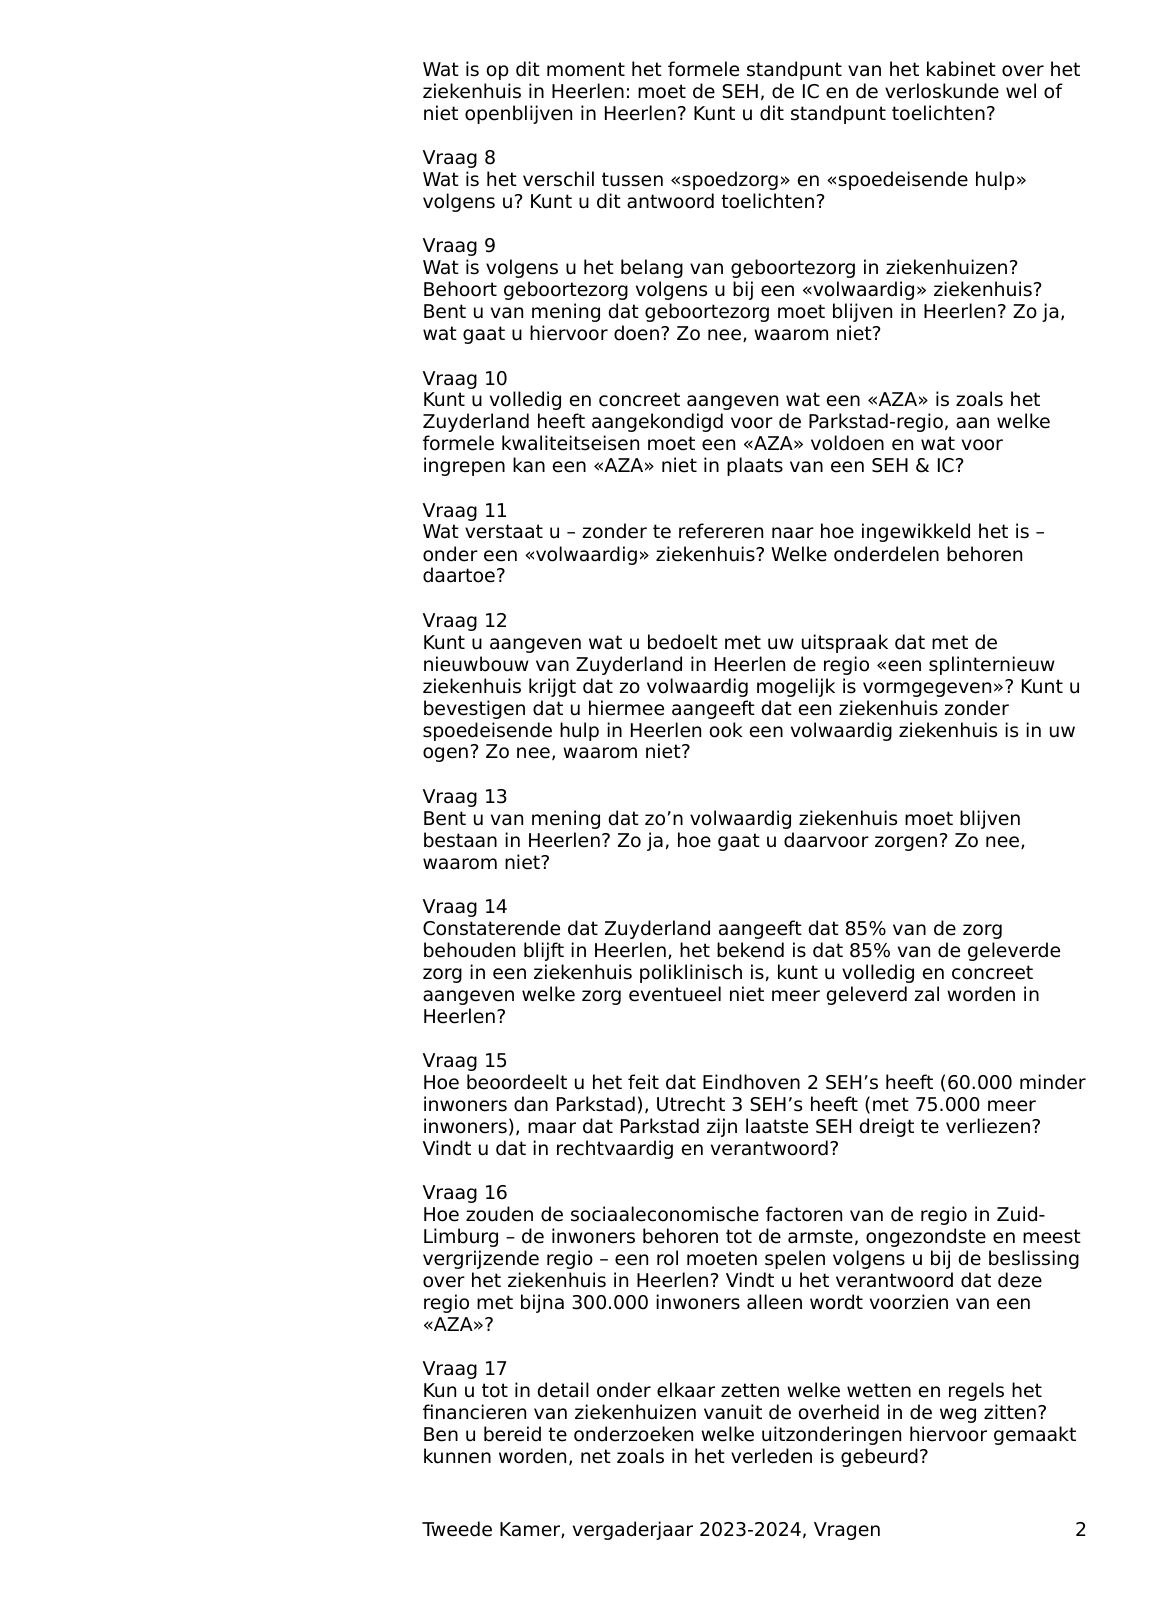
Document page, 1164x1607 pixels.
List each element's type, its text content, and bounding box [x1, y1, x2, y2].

text Vraag 17 [422, 1358, 1087, 1380]
text Hoe zouden de sociaaleconomische factoren van de regio in Zuid-Limburg – de inwoners behoren tot de armste, ongezondste en meest vergrijzende regio – een rol moeten spelen volgens u bij de beslissing over het ziekenhuis in Heerlen? Vindt u het verantwoord dat deze regio met bijna 300.000 inwoners alleen wordt voorzien van een «AZA»? [422, 1204, 1087, 1336]
text Kunt u aangeven wat u bedoelt met uw uitspraak dat met de nieuwbouw van Zuyderland in Heerlen de regio «een splinternieuw ziekenhuis krijgt dat zo volwaardig mogelijk is vormgegeven»? Kunt u bevestigen dat u hiermee aangeeft dat een ziekenhuis zonder spoedeisende hulp in Heerlen ook een volwaardig ziekenhuis is in uw ogen? Zo nee, waarom niet? [422, 632, 1087, 763]
text Kunt u volledig en concreet aangeven wat een «AZA» is zoals het Zuyderland heeft aangekondigd voor de Parkstad-regio, aan welke formele kwaliteitseisen moet een «AZA» voldoen en wat voor ingrepen kan een «AZA» niet in plaats van een SEH & IC? [422, 389, 1087, 477]
text Vraag 15 [422, 1050, 1087, 1072]
text Wat is het verschil tussen «spoedzorg» en «spoedeisende hulp» volgens u? Kunt u dit antwoord toelichten? [422, 169, 1087, 213]
text Hoe beoordeelt u het feit dat Eindhoven 2 SEH’s heeft (60.000 minder inwoners dan Parkstad), Utrecht 3 SEH’s heeft (met 75.000 meer inwoners), maar dat Parkstad zijn laatste SEH dreigt te verliezen? Vindt u dat in rechtvaardig en verantwoord? [422, 1072, 1087, 1160]
text Vraag 16 [422, 1182, 1087, 1204]
text Wat is volgens u het belang van geboortezorg in ziekenhuizen? Behoort geboortezorg volgens u bij een «volwaardig» ziekenhuis? Bent u van mening dat geboortezorg moet blijven in Heerlen? Zo ja, wat gaat u hiervoor doen? Zo nee, waarom niet? [422, 257, 1087, 345]
text Vraag 10 [422, 367, 1087, 389]
text Wat is op dit moment het formele standpunt van het kabinet over het ziekenhuis in Heerlen: moet de SEH, de IC en de verloskunde wel of niet openblijven in Heerlen? Kunt u dit standpunt toelichten? [422, 59, 1087, 125]
text Vraag 11 [422, 499, 1087, 521]
text Vraag 8 [422, 147, 1087, 169]
text Vraag 12 [422, 609, 1087, 632]
text Vraag 13 [422, 786, 1087, 808]
text Vraag 9 [422, 235, 1087, 257]
text Constaterende dat Zuyderland aangeeft dat 85% van de zorg behouden blijft in Heerlen, het bekend is dat 85% van de geleverde zorg in een ziekenhuis poliklinisch is, kunt u volledig en concreet aangeven welke zorg eventueel niet meer geleverd zal worden in Heerlen? [422, 918, 1087, 1028]
text Vraag 14 [422, 896, 1087, 918]
text Bent u van mening dat zo’n volwaardig ziekenhuis moet blijven bestaan in Heerlen? Zo ja, hoe gaat u daarvoor zorgen? Zo nee, waarom niet? [422, 808, 1087, 873]
text Kun u tot in detail onder elkaar zetten welke wetten en regels het financieren van ziekenhuizen vanuit de overheid in de weg zitten? Ben u bereid te onderzoeken welke uitzonderingen hiervoor gemaakt kunnen worden, net zoals in het verleden is gebeurd? [422, 1380, 1087, 1468]
text Wat verstaat u – zonder te refereren naar hoe ingewikkeld het is – onder een «volwaardig» ziekenhuis? Welke onderdelen behoren daartoe? [422, 521, 1087, 587]
